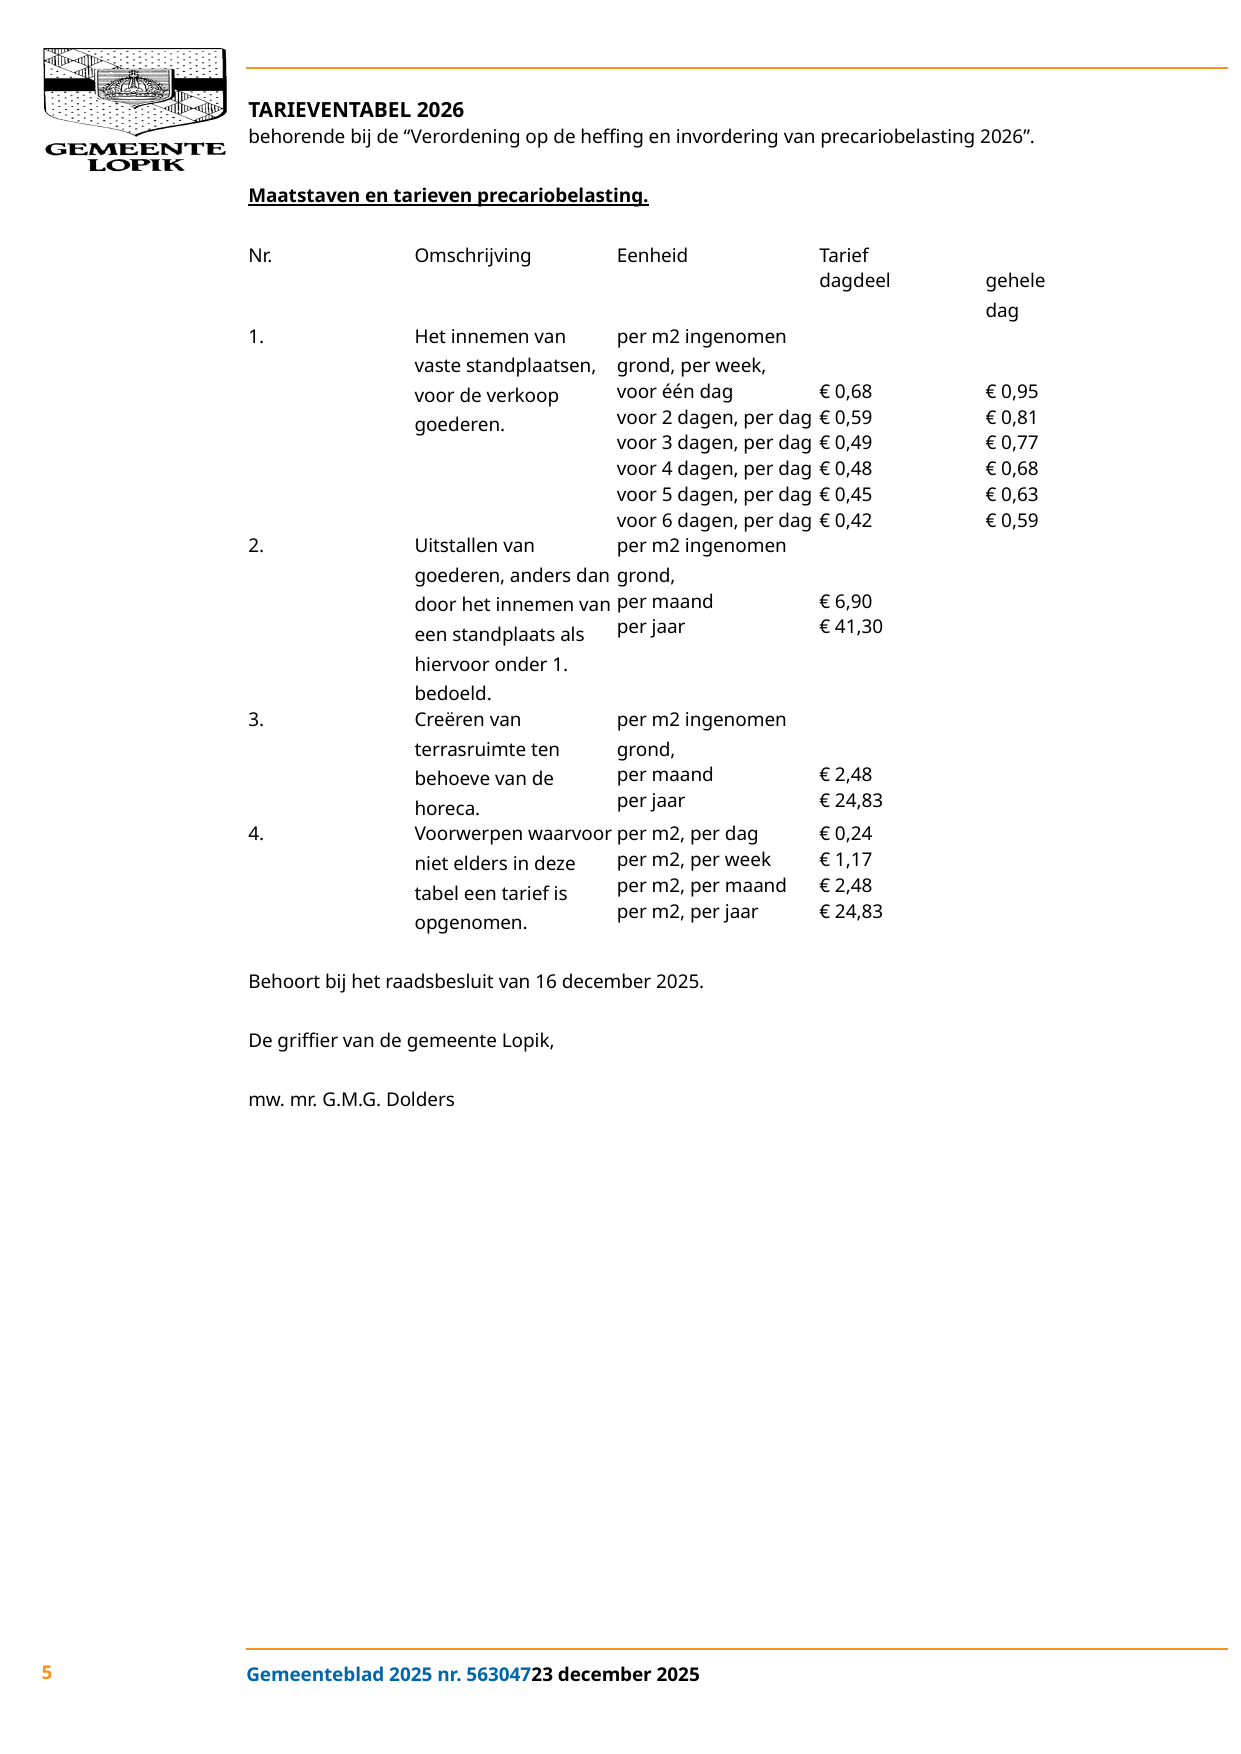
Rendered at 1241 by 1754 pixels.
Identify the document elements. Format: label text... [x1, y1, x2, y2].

table_cell voor 5 dagen, per dag [617, 481, 819, 507]
text De griffier van de gemeente Lopik, [248, 1027, 1152, 1053]
table_cell Uitstallen van goederen, anders dan door het innemen van een standplaats als hiervoor onder 1. bedoeld. [414, 533, 617, 706]
table_cell € 0,42 [819, 507, 985, 532]
table_cell € 24,83 [819, 898, 1152, 935]
text TARIEVENTABEL 2026 [248, 95, 1152, 123]
table_cell € 0,59 [819, 404, 985, 429]
table_cell € 0,68 [985, 455, 1152, 481]
table_cell per m2, per dag [617, 821, 819, 846]
table_cell per m2 ingenomen grond, [617, 706, 819, 761]
table_cell [248, 268, 414, 323]
table_cell dagdeel [819, 268, 985, 323]
table_cell [617, 268, 819, 323]
table_cell [819, 533, 1152, 588]
table_cell € 0,45 [819, 481, 985, 507]
table_cell 3. [248, 706, 414, 821]
table_cell € 0,68 [819, 378, 985, 404]
table_cell per m2 ingenomen grond, per week, [617, 323, 819, 378]
table_cell € 1,17 [819, 846, 1152, 872]
table_cell € 2,48 [819, 872, 1152, 898]
table_cell Het innemen van vaste standplaatsen, voor de verkoop goederen. [414, 323, 617, 532]
table_cell € 6,90 [819, 588, 1152, 613]
table_cell 2. [248, 533, 414, 706]
table_cell voor 6 dagen, per dag [617, 507, 819, 532]
table_cell voor één dag [617, 378, 819, 404]
table_cell voor 3 dagen, per dag [617, 430, 819, 455]
table_cell [819, 323, 1152, 378]
text Behoort bij het raadsbesluit van 16 december 2025. [248, 968, 1152, 994]
table_cell € 0,95 [985, 378, 1152, 404]
table_cell Creëren van terrasruimte ten behoeve van de horeca. [414, 706, 617, 821]
table_cell per m2 ingenomen grond, [617, 533, 819, 588]
table_cell 4. [248, 821, 414, 935]
table_cell € 0,49 [819, 430, 985, 455]
table_cell per maand [617, 588, 819, 613]
table_cell Voorwerpen waarvoor niet elders in deze tabel een tarief is opgenomen. [414, 821, 617, 935]
table_cell € 0,63 [985, 481, 1152, 507]
table_cell per m2, per jaar [617, 898, 819, 935]
table_cell per maand [617, 761, 819, 787]
table_cell € 24,83 [819, 787, 1152, 821]
table_cell € 0,24 [819, 821, 1152, 846]
table_header Tarief [819, 242, 1152, 267]
picture [41, 47, 231, 172]
table_cell 1. [248, 323, 414, 532]
table_header Omschrijving [414, 242, 617, 267]
table_header Nr. [248, 242, 414, 267]
table_cell € 0,59 [985, 507, 1152, 532]
table_cell per jaar [617, 787, 819, 821]
table_cell € 0,81 [985, 404, 1152, 429]
table_cell € 41,30 [819, 614, 1152, 706]
table_cell [414, 268, 617, 323]
table_cell per jaar [617, 614, 819, 706]
text mw. mr. G.M.G. Dolders [248, 1086, 1152, 1112]
text Maatstaven en tarieven precariobelasting. [248, 182, 1152, 208]
table_cell per m2, per week [617, 846, 819, 872]
table_cell voor 2 dagen, per dag [617, 404, 819, 429]
table_header Eenheid [617, 242, 819, 267]
table_cell € 0,48 [819, 455, 985, 481]
table_cell gehele dag [985, 268, 1152, 323]
text behorende bij de “Verordening op de heffing en invordering van precariobelasting 2026”. [248, 123, 1152, 149]
table_cell € 2,48 [819, 761, 1152, 787]
table_cell per m2, per maand [617, 872, 819, 898]
table_cell voor 4 dagen, per dag [617, 455, 819, 481]
table_cell € 0,77 [985, 430, 1152, 455]
table_cell [819, 706, 1152, 761]
